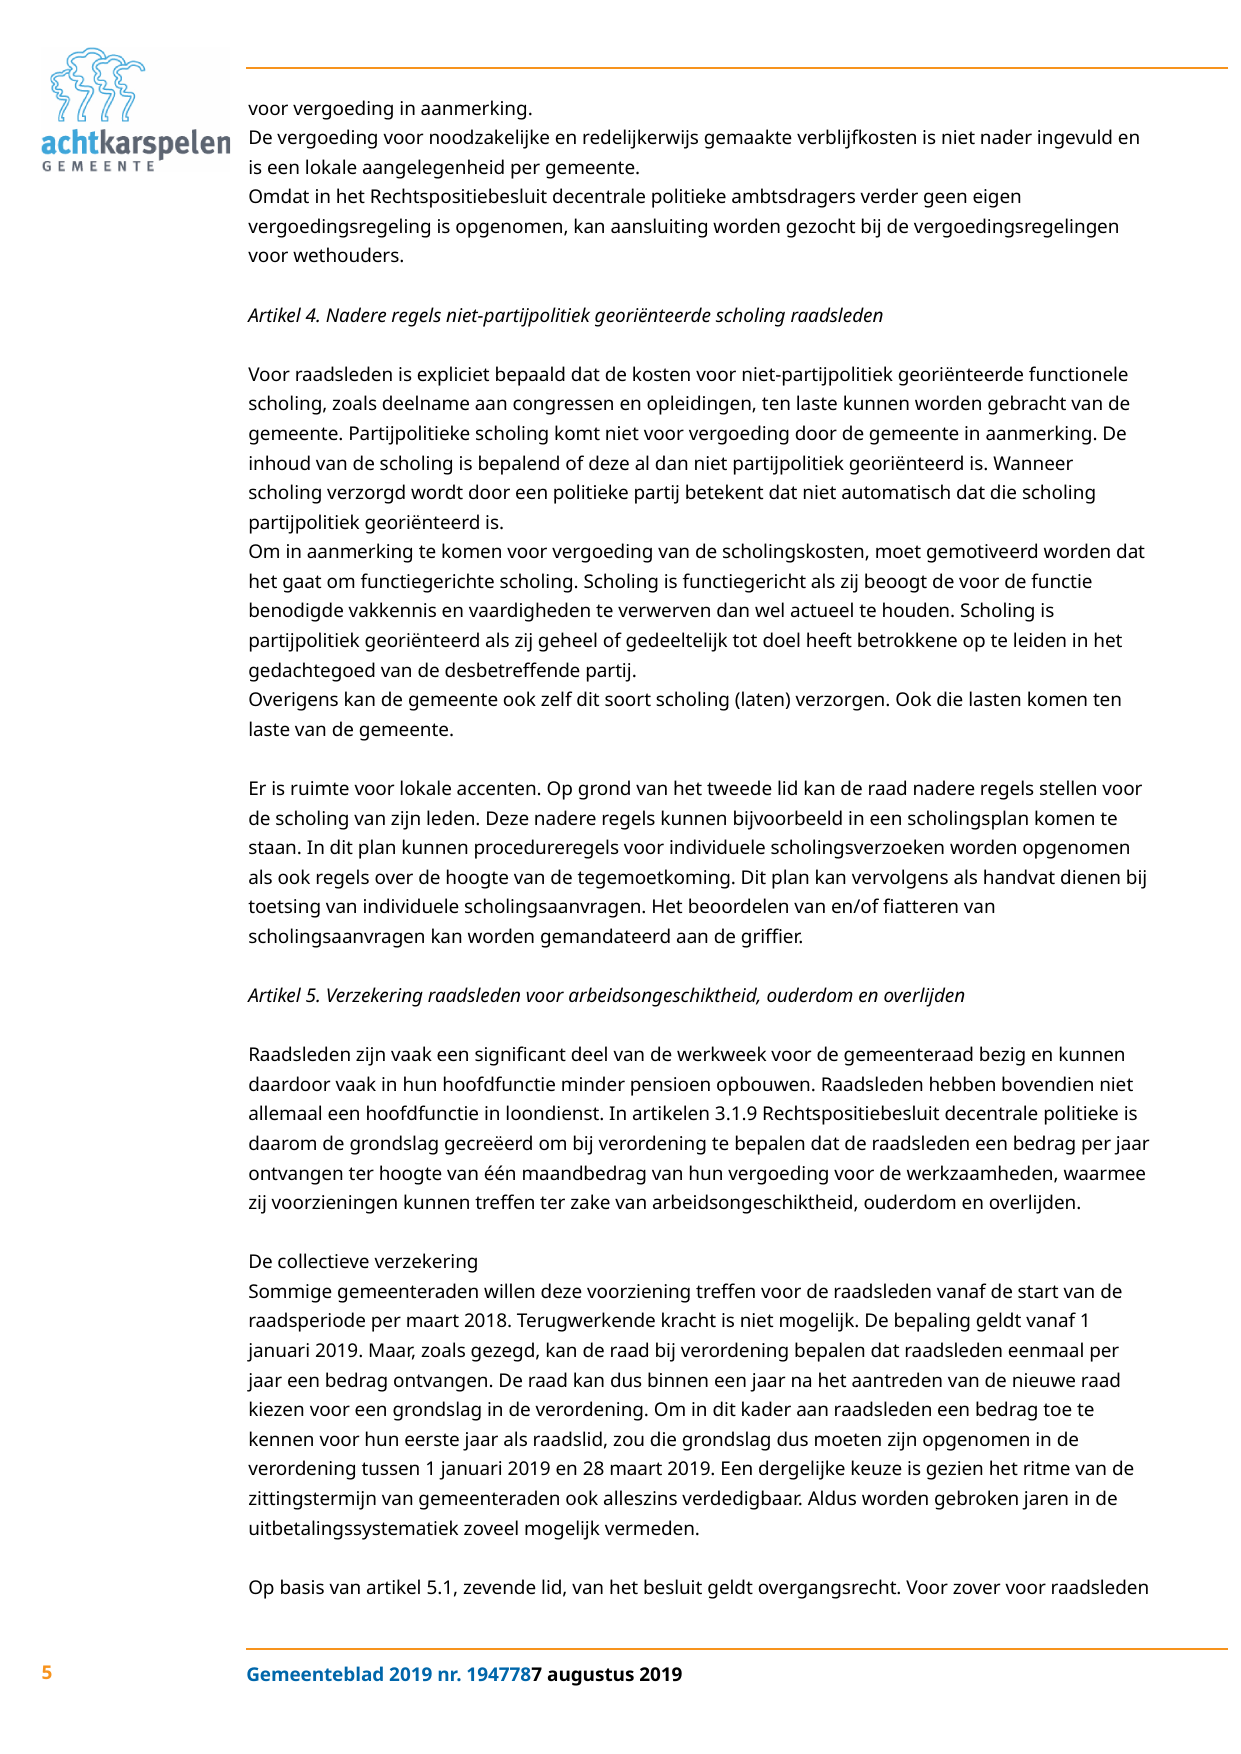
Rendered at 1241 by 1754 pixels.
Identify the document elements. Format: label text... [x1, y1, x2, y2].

text Er is ruimte voor lokale accenten. Op grond van het tweede lid kan de raad nadere regels stellen voor de scholing van zijn leden. Deze nadere regels kunnen bijvoorbeeld in een scholingsplan komen te staan. In dit plan kunnen procedureregels voor individuele scholingsverzoeken worden opgenomen als ook regels over de hoogte van de tegemoetkoming. Dit plan kan vervolgens als handvat dienen bij toetsing van individuele scholingsaanvragen. Het beoordelen van en/of fiatteren van scholingsaanvragen kan worden gemandateerd aan de griffier. [248, 775, 1152, 949]
text De vergoeding voor noodzakelijke en redelijkerwijs gemaakte verblijfkosten is niet nader ingevuld en is een lokale aangelegenheid per gemeente. [248, 124, 1152, 180]
text Op basis van artikel 5.1, zevende lid, van het besluit geldt overgangsrecht. Voor zover voor raadsleden [248, 1574, 1152, 1600]
text De collectieve verzekering [248, 1248, 1152, 1274]
text Raadsleden zijn vaak een significant deel van de werkweek voor de gemeenteraad bezig en kunnen daardoor vaak in hun hoofdfunctie minder pensioen opbouwen. Raadsleden hebben bovendien niet allemaal een hoofdfunctie in loondienst. In artikelen 3.1.9 Rechtspositiebesluit decentrale politieke is daarom de grondslag gecreëerd om bij verordening te bepalen dat de raadsleden een bedrag per jaar ontvangen ter hoogte van één maandbedrag van hun vergoeding voor de werkzaamheden, waarmee zij voorzieningen kunnen treffen ter zake van arbeidsongeschiktheid, ouderdom en overlijden. [248, 1041, 1152, 1215]
text voor vergoeding in aanmerking. [248, 95, 1152, 121]
text Overigens kan de gemeente ook zelf dit soort scholing (laten) verzorgen. Ook die lasten komen ten laste van de gemeente. [248, 686, 1152, 742]
text Artikel 4. Nadere regels niet-partijpolitiek georiënteerde scholing raadsleden [248, 302, 1152, 328]
picture [41, 47, 231, 172]
text Omdat in het Rechtspositiebesluit decentrale politieke ambtsdragers verder geen eigen vergoedingsregeling is opgenomen, kan aansluiting worden gezocht bij de vergoedingsregelingen voor wethouders. [248, 183, 1152, 268]
text Om in aanmerking te komen voor vergoeding van de scholingskosten, moet gemotiveerd worden dat het gaat om functiegerichte scholing. Scholing is functiegericht als zij beoogt de voor de functie benodigde vakkennis en vaardigheden te verwerven dan wel actueel te houden. Scholing is partijpolitiek georiënteerd als zij geheel of gedeeltelijk tot doel heeft betrokkene op te leiden in het gedachtegoed van de desbetreffende partij. [248, 538, 1152, 683]
text Voor raadsleden is expliciet bepaald dat de kosten voor niet-partijpolitiek georiënteerde functionele scholing, zoals deelname aan congressen en opleidingen, ten laste kunnen worden gebracht van de gemeente. Partijpolitieke scholing komt niet voor vergoeding door de gemeente in aanmerking. De inhoud van de scholing is bepalend of deze al dan niet partijpolitiek georiënteerd is. Wanneer scholing verzorgd wordt door een politieke partij betekent dat niet automatisch dat die scholing partijpolitiek georiënteerd is. [248, 361, 1152, 535]
text Artikel 5. Verzekering raadsleden voor arbeidsongeschiktheid, ouderdom en overlijden [248, 982, 1152, 1008]
text Sommige gemeenteraden willen deze voorziening treffen voor de raadsleden vanaf de start van de raadsperiode per maart 2018. Terugwerkende kracht is niet mogelijk. De bepaling geldt vanaf 1 januari 2019. Maar, zoals gezegd, kan de raad bij verordening bepalen dat raadsleden eenmaal per jaar een bedrag ontvangen. De raad kan dus binnen een jaar na het aantreden van de nieuwe raad kiezen voor een grondslag in de verordening. Om in dit kader aan raadsleden een bedrag toe te kennen voor hun eerste jaar als raadslid, zou die grondslag dus moeten zijn opgenomen in de verordening tussen 1 januari 2019 en 28 maart 2019. Een dergelijke keuze is gezien het ritme van de zittingstermijn van gemeenteraden ook alleszins verdedigbaar. Aldus worden gebroken jaren in de uitbetalingssystematiek zoveel mogelijk vermeden. [248, 1278, 1152, 1541]
